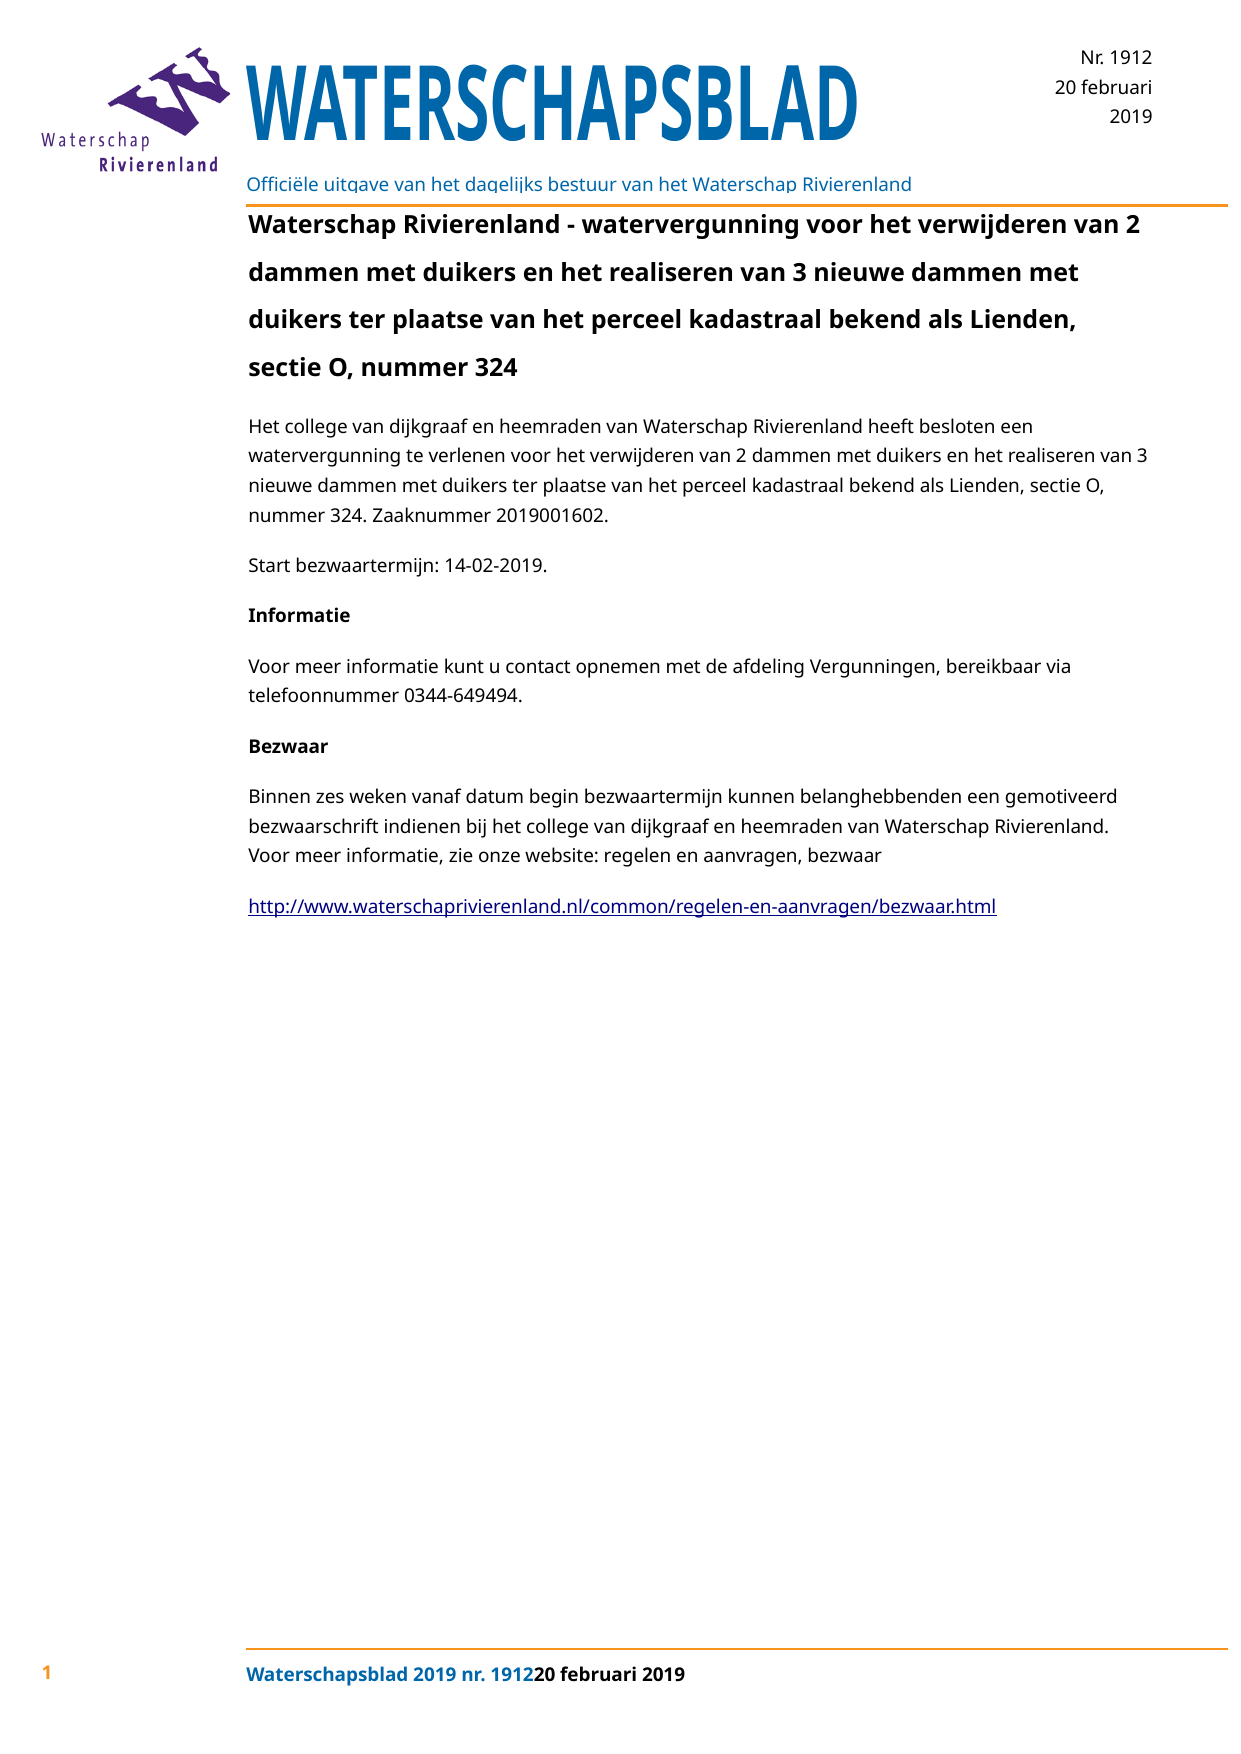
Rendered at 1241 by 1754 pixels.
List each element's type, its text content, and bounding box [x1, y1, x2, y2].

text Waterschap Rivierenland - watervergunning voor het verwijderen van 2 dammen met duikers en het realiseren van 3 nieuwe dammen met duikers ter plaatse van het perceel kadastraal bekend als Lienden, sectie O, nummer 324 [248, 207, 1152, 384]
text Start bezwaartermijn: 14-02-2019. [248, 552, 1152, 578]
text Informatie [248, 603, 1152, 628]
picture [41, 47, 231, 172]
text Bezwaar [248, 733, 1152, 759]
text Het college van dijkgraaf en heemraden van Waterschap Rivierenland heeft besloten een watervergunning te verlenen voor het verwijderen van 2 dammen met duikers en het realiseren van 3 nieuwe dammen met duikers ter plaatse van het perceel kadastraal bekend als Lienden, sectie O, nummer 324. Zaaknummer 2019001602. [248, 413, 1152, 528]
text http://www.waterschaprivierenland.nl/common/regelen-en-aanvragen/bezwaar.html [248, 893, 1152, 919]
text Voor meer informatie kunt u contact opnemen met de afdeling Vergunningen, bereikbaar via telefoonnummer 0344-649494. [248, 653, 1152, 708]
text Binnen zes weken vanaf datum begin bezwaartermijn kunnen belanghebbenden een gemotiveerd bezwaarschrift indienen bij het college van dijkgraaf en heemraden van Waterschap Rivierenland. Voor meer informatie, zie onze website: regelen en aanvragen, bezwaar [248, 783, 1152, 868]
